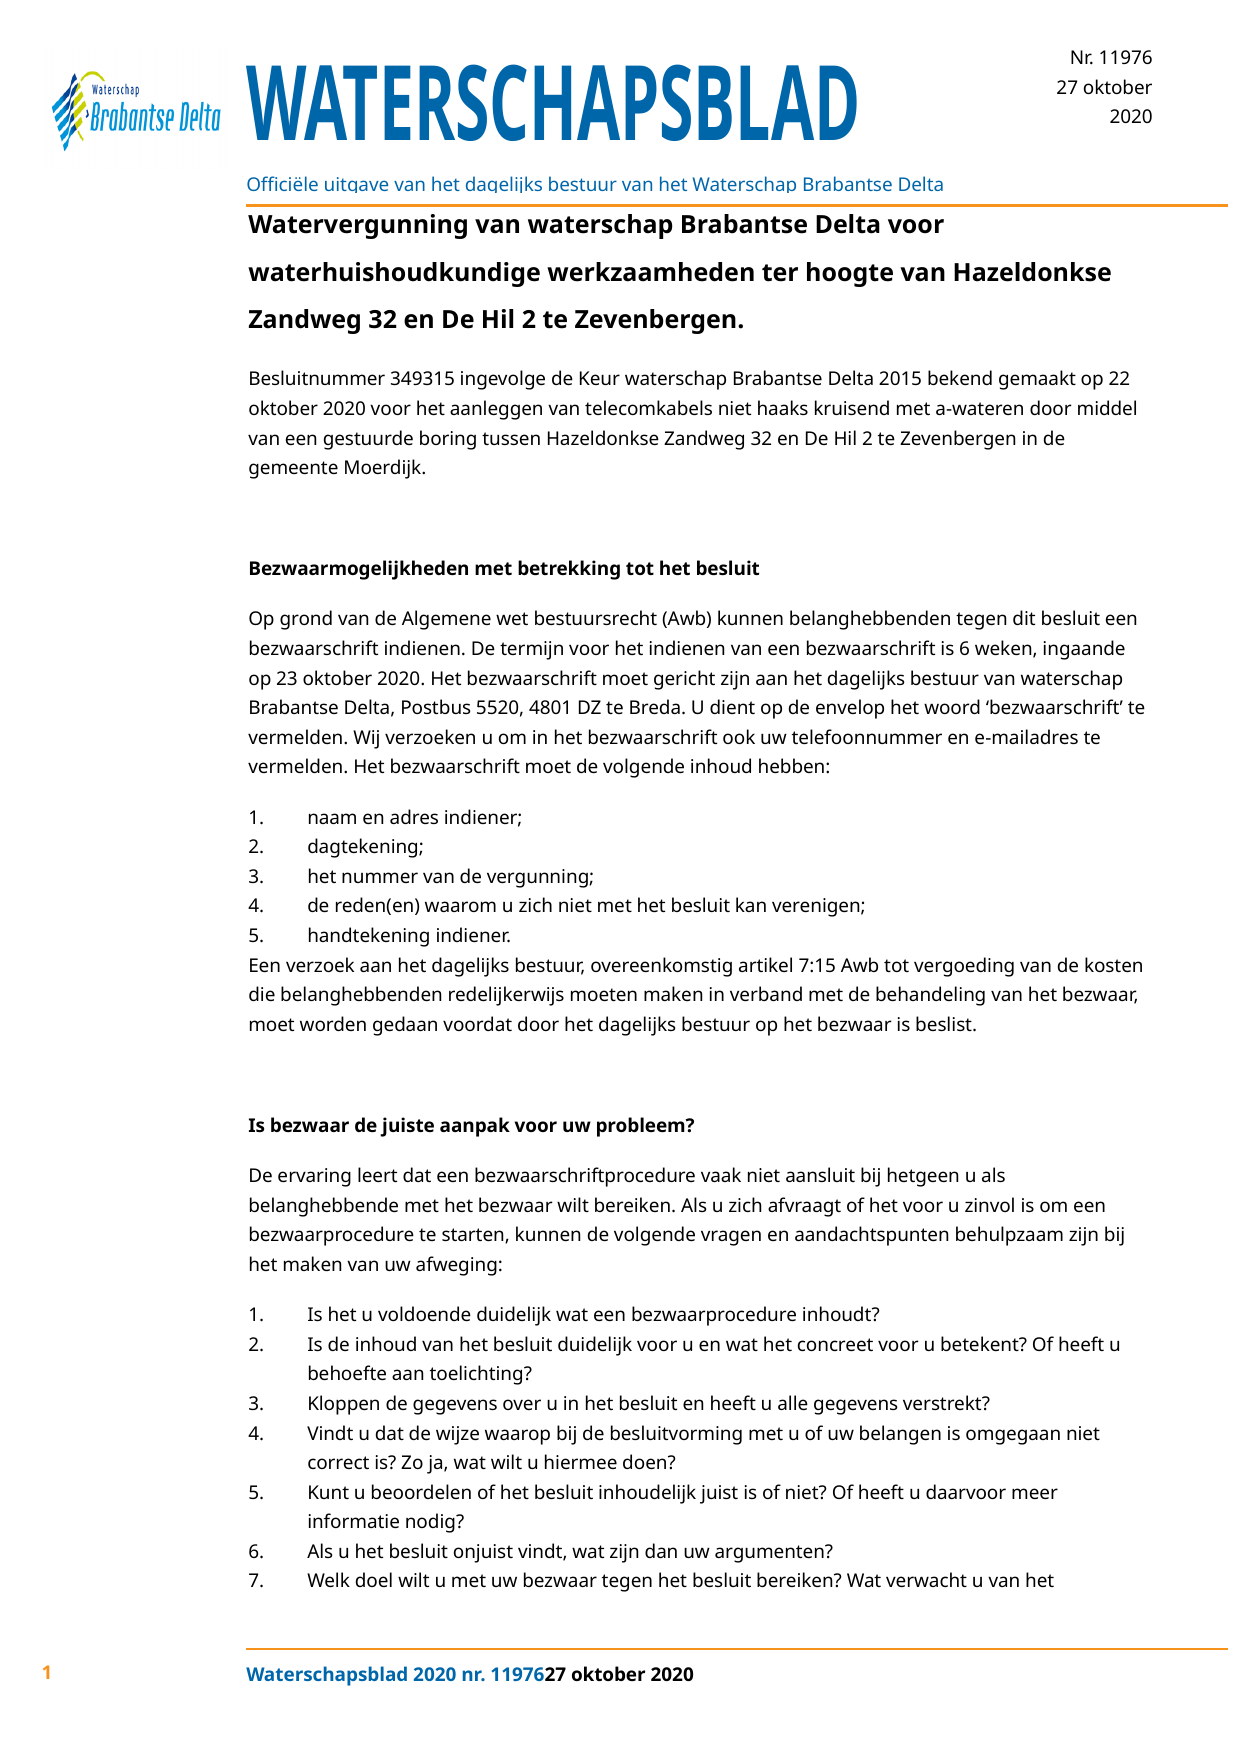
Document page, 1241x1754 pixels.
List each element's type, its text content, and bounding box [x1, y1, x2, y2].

list de reden(en) waarom u zich niet met het besluit kan verenigen; [248, 893, 1152, 918]
list Kloppen de gegevens over u in het besluit en heeft u alle gegevens verstrekt? [248, 1390, 1152, 1416]
text Op grond van de Algemene wet bestuursrecht (Awb) kunnen belanghebbenden tegen dit besluit een bezwaarschrift indienen. De termijn voor het indienen van een bezwaarschrift is 6 weken, ingaande op 23 oktober 2020. Het bezwaarschrift moet gericht zijn aan het dagelijks bestuur van waterschap Brabantse Delta, Postbus 5520, 4801 DZ te Breda. U dient op de envelop het woord ‘bezwaarschrift’ te vermelden. Wij verzoeken u om in het bezwaarschrift ook uw telefoonnummer en e‑mailadres te vermelden. Het bezwaarschrift moet de volgende inhoud hebben: [248, 606, 1152, 779]
picture [41, 47, 231, 172]
list Kunt u beoordelen of het besluit inhoudelijk juist is of niet? Of heeft u daarvoor meer informatie nodig? [248, 1479, 1152, 1534]
list handtekening indiener. [248, 922, 1152, 948]
list Is de inhoud van het besluit duidelijk voor u en wat het concreet voor u betekent? Of heeft u behoefte aan toelichting? [248, 1331, 1152, 1386]
text Bezwaarmogelijkheden met betrekking tot het besluit [248, 555, 1152, 581]
list het nummer van de vergunning; [248, 863, 1152, 889]
text Een verzoek aan het dagelijks bestuur, overeenkomstig artikel 7:15 Awb tot vergoeding van de kosten die belanghebbenden redelijkerwijs moeten maken in verband met de behandeling van het bezwaar, moet worden gedaan voordat door het dagelijks bestuur op het bezwaar is beslist. [248, 952, 1152, 1037]
text De ervaring leert dat een bezwaarschriftprocedure vaak niet aansluit bij hetgeen u als belanghebbende met het bezwaar wilt bereiken. Als u zich afvraagt of het voor u zinvol is om een bezwaarprocedure te starten, kunnen de volgende vragen en aandachtspunten behulpzaam zijn bij het maken van uw afweging: [248, 1162, 1152, 1277]
text Watervergunning van waterschap Brabantse Delta voor waterhuishoudkundige werkzaamheden ter hoogte van Hazeldonkse Zandweg 32 en De Hil 2 te Zevenbergen. [248, 207, 1152, 336]
list dagtekening; [248, 833, 1152, 859]
text Is bezwaar de juiste aanpak voor uw probleem? [248, 1112, 1152, 1137]
text Besluitnummer 349315 ingevolge de Keur waterschap Brabantse Delta 2015 bekend gemaakt op 22 oktober 2020 voor het aanleggen van telecomkabels niet haaks kruisend met a-wateren door middel van een gestuurde boring tussen Hazeldonkse Zandweg 32 en De Hil 2 te Zevenbergen in de gemeente Moerdijk. [248, 366, 1152, 480]
list Vindt u dat de wijze waarop bij de besluitvorming met u of uw belangen is omgegaan niet correct is? Zo ja, wat wilt u hiermee doen? [248, 1420, 1152, 1475]
list Welk doel wilt u met uw bezwaar tegen het besluit bereiken? Wat verwacht u van het [248, 1568, 1152, 1593]
list Is het u voldoende duidelijk wat een bezwaarprocedure inhoudt? [248, 1301, 1152, 1327]
list naam en adres indiener; [248, 804, 1152, 829]
list Als u het besluit onjuist vindt, wat zijn dan uw argumenten? [248, 1538, 1152, 1564]
